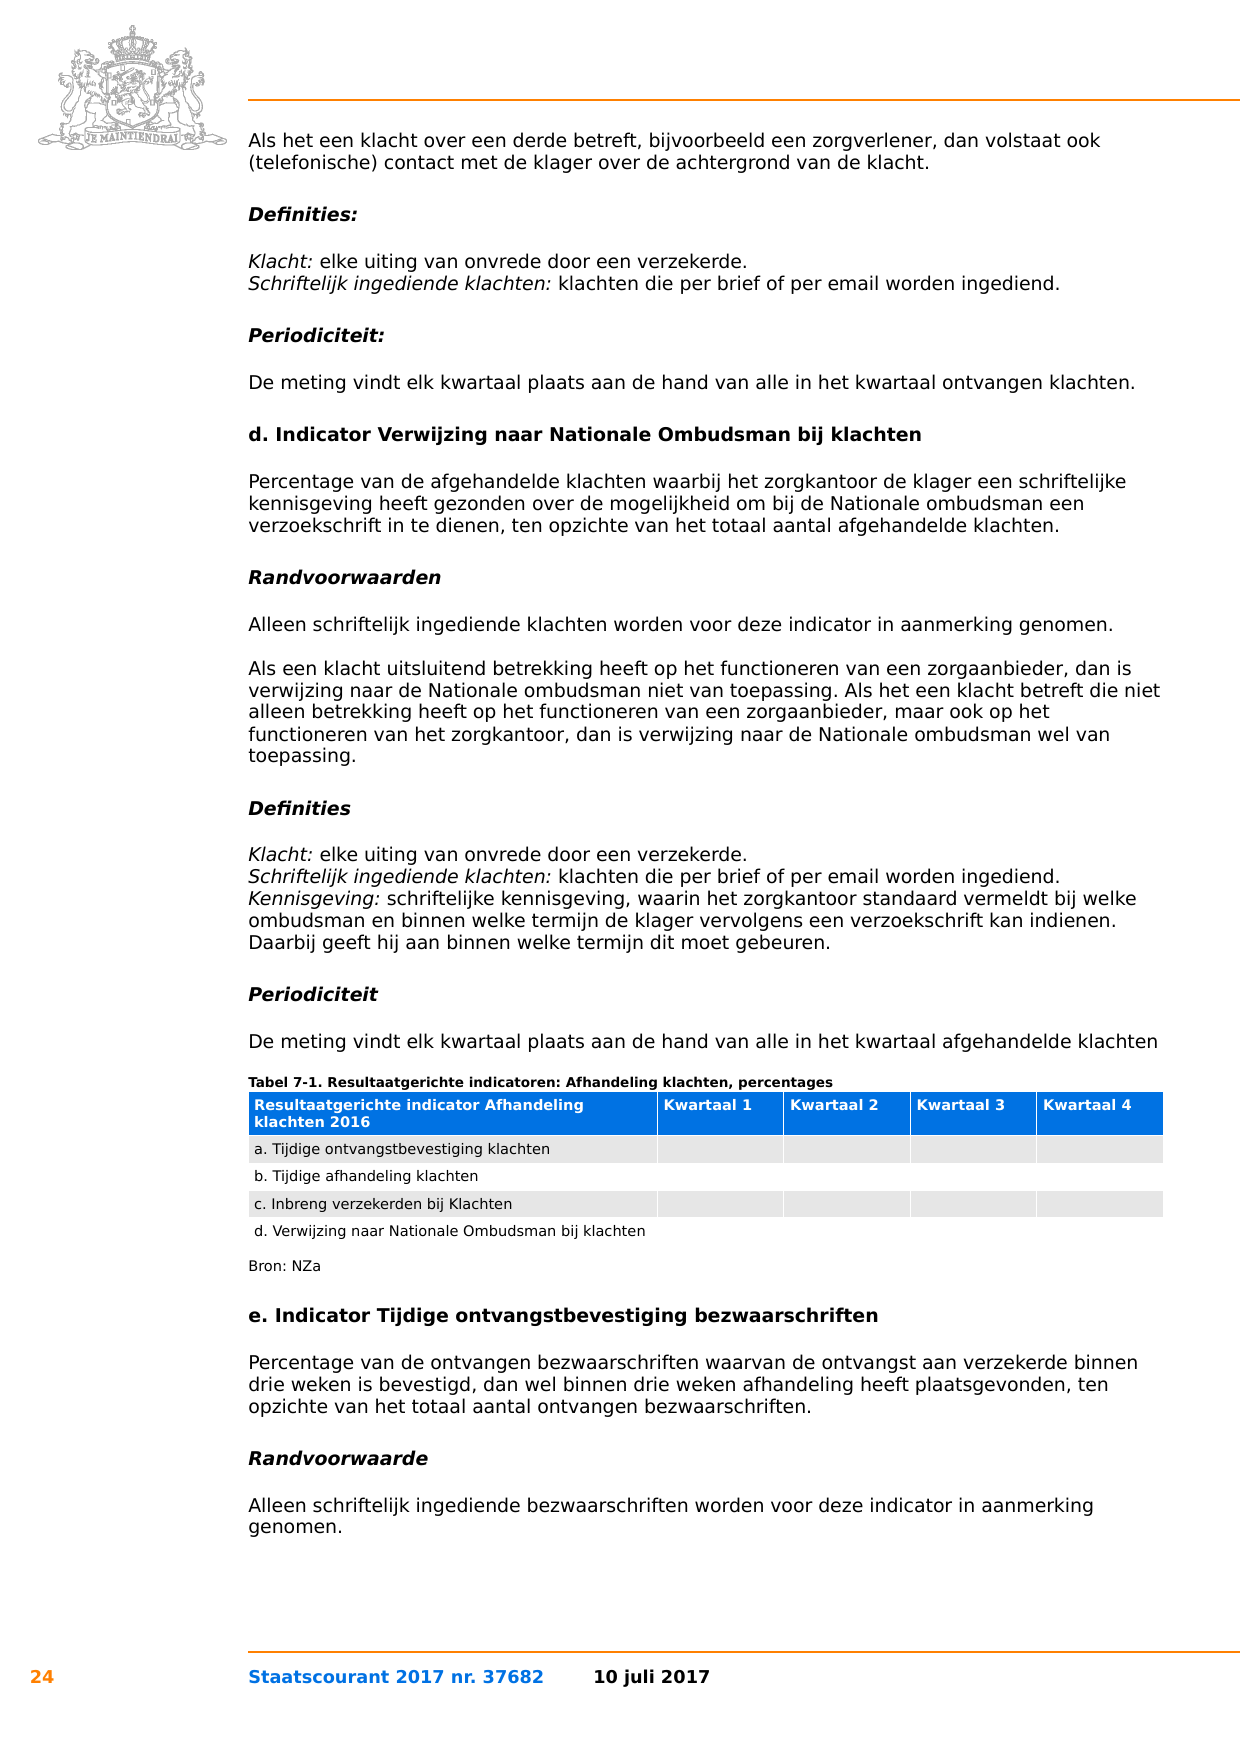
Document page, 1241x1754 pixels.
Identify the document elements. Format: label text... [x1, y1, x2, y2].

subtitle Randvoorwaarden [248, 567, 1163, 589]
text Schriftelijk ingediende klachten: klachten die per brief of per email worden ingediend. [248, 866, 1163, 888]
table_cell c. Inbreng verzekerden bij Klachten [249, 1191, 657, 1217]
table_cell [784, 1191, 910, 1217]
subtitle Periodiciteit: [248, 325, 1163, 347]
table_cell [658, 1219, 783, 1245]
table_cell Bron: NZa [248, 1246, 1163, 1274]
subtitle e. Indicator Tijdige ontvangstbevestiging bezwaarschriften [248, 1304, 1163, 1327]
table_cell [911, 1164, 1036, 1190]
subtitle Definities: [248, 204, 1163, 226]
table_cell b. Tijdige afhandeling klachten [249, 1164, 657, 1190]
table_cell Kwartaal 4 [1037, 1092, 1163, 1135]
text De meting vindt elk kwartaal plaats aan de hand van alle in het kwartaal afgehandelde klachten [248, 1031, 1163, 1053]
subtitle Randvoorwaarde [248, 1447, 1163, 1469]
table_cell Kwartaal 3 [911, 1092, 1036, 1135]
table_cell [658, 1164, 783, 1190]
table_header Tabel 7-1. Resultaatgerichte indicatoren: Afhandeling klachten, percentages [248, 1075, 1163, 1091]
picture [38, 25, 227, 150]
table_cell Kwartaal 1 [658, 1092, 783, 1135]
table_cell [658, 1191, 783, 1217]
table_cell [784, 1136, 910, 1163]
text Alleen schriftelijk ingediende bezwaarschriften worden voor deze indicator in aanmerking genomen. [248, 1494, 1163, 1538]
text Alleen schriftelijk ingediende klachten worden voor deze indicator in aanmerking genomen. [248, 614, 1163, 636]
subtitle Periodiciteit [248, 984, 1163, 1006]
table_cell [911, 1136, 1036, 1163]
text De meting vindt elk kwartaal plaats aan de hand van alle in het kwartaal ontvangen klachten. [248, 372, 1163, 394]
text Klacht: elke uiting van onvrede door een verzekerde. [248, 844, 1163, 866]
text Schriftelijk ingediende klachten: klachten die per brief of per email worden ingediend. [248, 273, 1163, 295]
table_cell a. Tijdige ontvangstbevestiging klachten [249, 1136, 657, 1163]
text Kennisgeving: schriftelijke kennisgeving, waarin het zorgkantoor standaard vermeldt bij welke ombudsman en binnen welke termijn de klager vervolgens een verzoekschrift kan indienen. Daarbij geeft hij aan binnen welke termijn dit moet gebeuren. [248, 888, 1163, 954]
table_cell [784, 1219, 910, 1245]
table_cell [1037, 1136, 1163, 1163]
text Als het een klacht over een derde betreft, bijvoorbeeld een zorgverlener, dan volstaat ook (telefonische) contact met de klager over de achtergrond van de klacht. [248, 130, 1163, 174]
table_cell [658, 1136, 783, 1163]
table_cell d. Verwijzing naar Nationale Ombudsman bij klachten [249, 1219, 657, 1245]
table_cell [1037, 1191, 1163, 1217]
subtitle d. Indicator Verwijzing naar Nationale Ombudsman bij klachten [248, 424, 1163, 446]
text Percentage van de afgehandelde klachten waarbij het zorgkantoor de klager een schriftelijke kennisgeving heeft gezonden over de mogelijkheid om bij de Nationale ombudsman een verzoekschrift in te dienen, ten opzichte van het totaal aantal afgehandelde klachten. [248, 471, 1163, 537]
subtitle Definities [248, 797, 1163, 819]
table_cell [911, 1219, 1036, 1245]
table_cell [911, 1191, 1036, 1217]
table_cell [1037, 1219, 1163, 1245]
text Klacht: elke uiting van onvrede door een verzekerde. [248, 251, 1163, 273]
table_cell [1037, 1164, 1163, 1190]
table_cell Kwartaal 2 [784, 1092, 910, 1135]
text Percentage van de ontvangen bezwaarschriften waarvan de ontvangst aan verzekerde binnen drie weken is bevestigd, dan wel binnen drie weken afhandeling heeft plaatsgevonden, ten opzichte van het totaal aantal ontvangen bezwaarschriften. [248, 1352, 1163, 1417]
text Als een klacht uitsluitend betrekking heeft op het functioneren van een zorgaanbieder, dan is verwijzing naar de Nationale ombudsman niet van toepassing. Als het een klacht betreft die niet alleen betrekking heeft op het functioneren van een zorgaanbieder, maar ook op het functioneren van het zorgkantoor, dan is verwijzing naar de Nationale ombudsman wel van toepassing. [248, 657, 1163, 767]
table_cell [784, 1164, 910, 1190]
table_cell Resultaatgerichte indicator Afhandeling klachten 2016 [249, 1092, 657, 1135]
